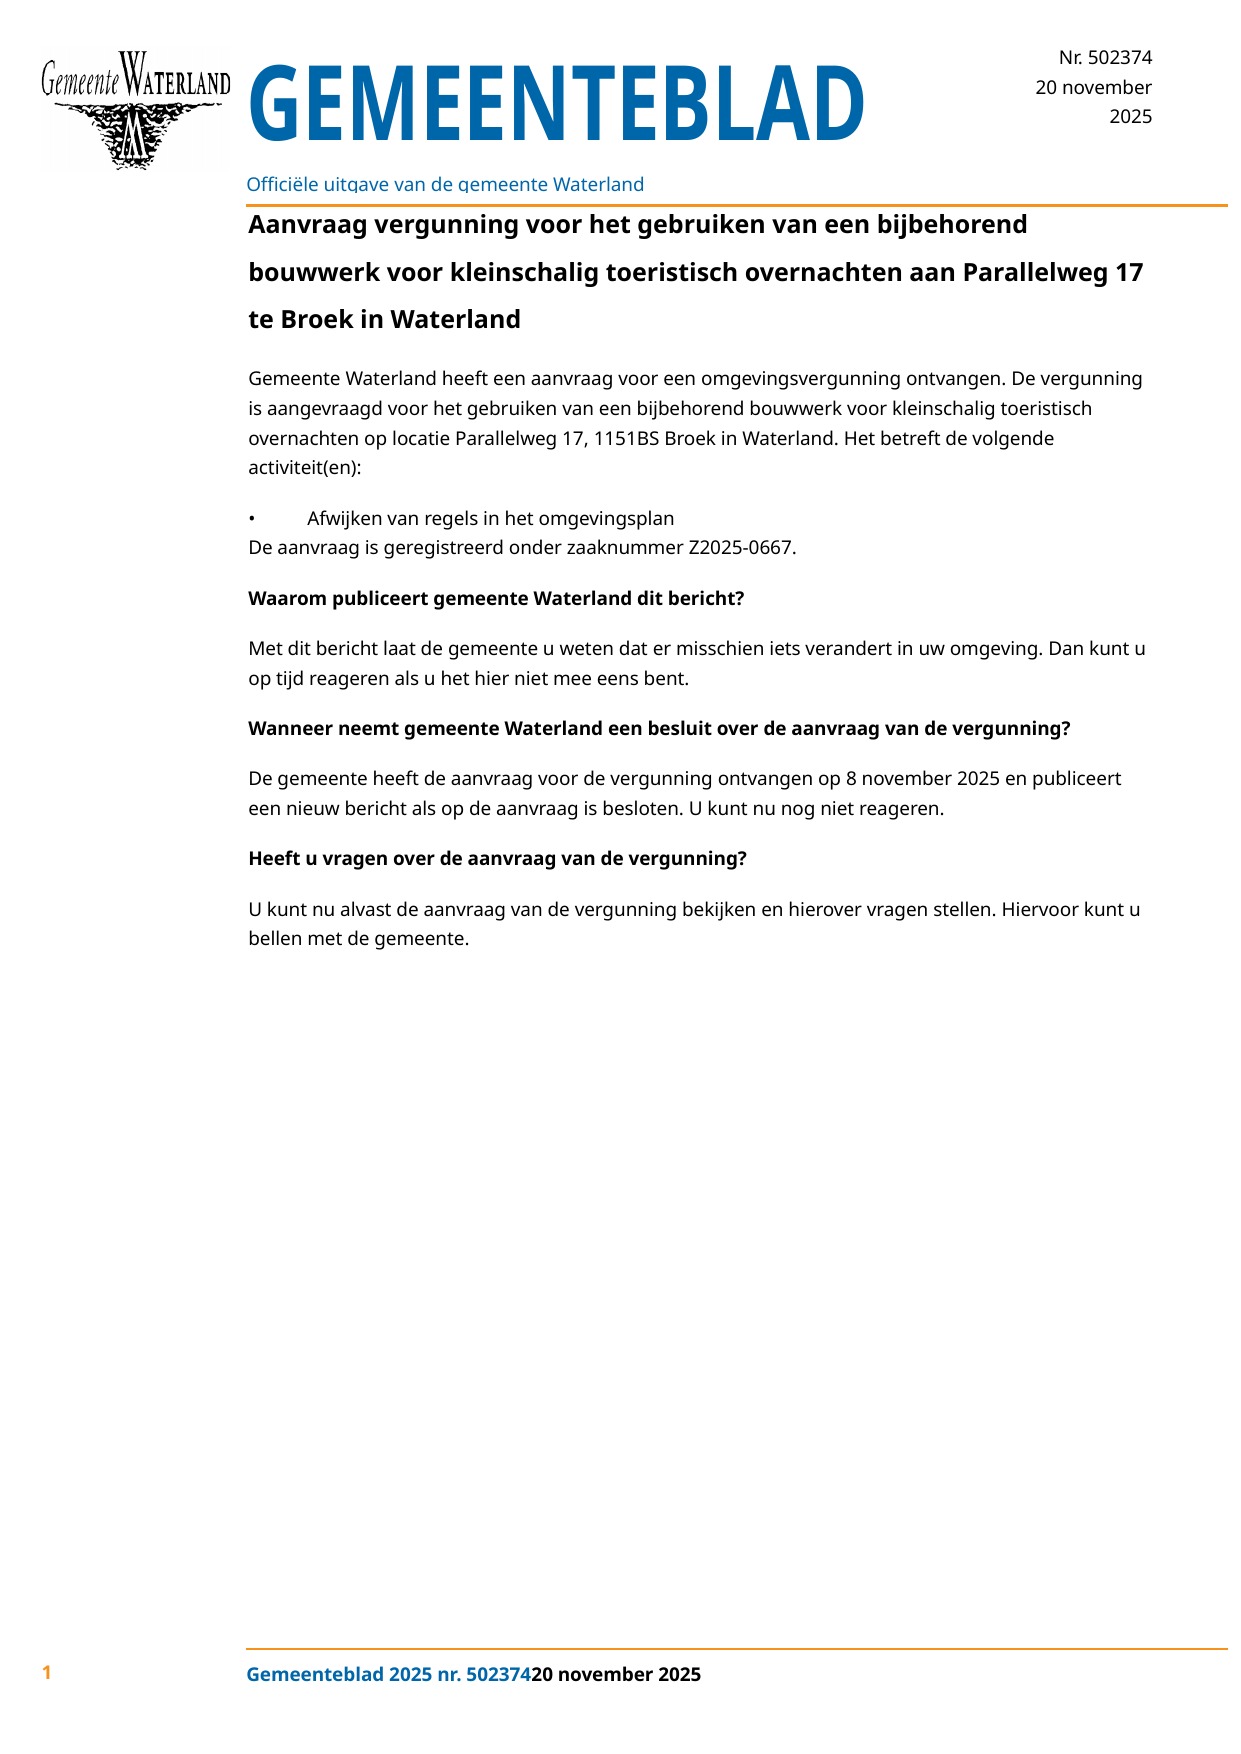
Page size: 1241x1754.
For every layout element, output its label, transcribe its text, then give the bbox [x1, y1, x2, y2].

text Met dit bericht laat de gemeente u weten dat er misschien iets verandert in uw omgeving. Dan kunt u op tijd reageren als u het hier niet mee eens bent. [248, 635, 1152, 690]
text U kunt nu alvast de aanvraag van de vergunning bekijken en hierover vragen stellen. Hiervoor kunt u bellen met de gemeente. [248, 896, 1152, 951]
text De gemeente heeft de aanvraag voor de vergunning ontvangen op 8 november 2025 en publiceert een nieuw bericht als op de aanvraag is besloten. U kunt nu nog niet reageren. [248, 766, 1152, 821]
text Aanvraag vergunning voor het gebruiken van een bijbehorend bouwwerk voor kleinschalig toeristisch overnachten aan Parallelweg 17 te Broek in Waterland [248, 207, 1152, 336]
list Afwijken van regels in het omgevingsplan [248, 505, 1152, 530]
text Wanneer neemt gemeente Waterland een besluit over de aanvraag van de vergunning? [248, 715, 1152, 741]
text Gemeente Waterland heeft een aanvraag voor een omgevingsvergunning ontvangen. De vergunning is aangevraagd voor het gebruiken van een bijbehorend bouwwerk voor kleinschalig toeristisch overnachten op locatie Parallelweg 17, 1151BS Broek in Waterland. Het betreft de volgende activiteit(en): [248, 366, 1152, 480]
picture [41, 47, 231, 172]
text Waarom publiceert gemeente Waterland dit bericht? [248, 585, 1152, 610]
text Heeft u vragen over de aanvraag van de vergunning? [248, 846, 1152, 871]
text De aanvraag is geregistreerd onder zaaknummer Z2025-0667. [248, 534, 1152, 560]
